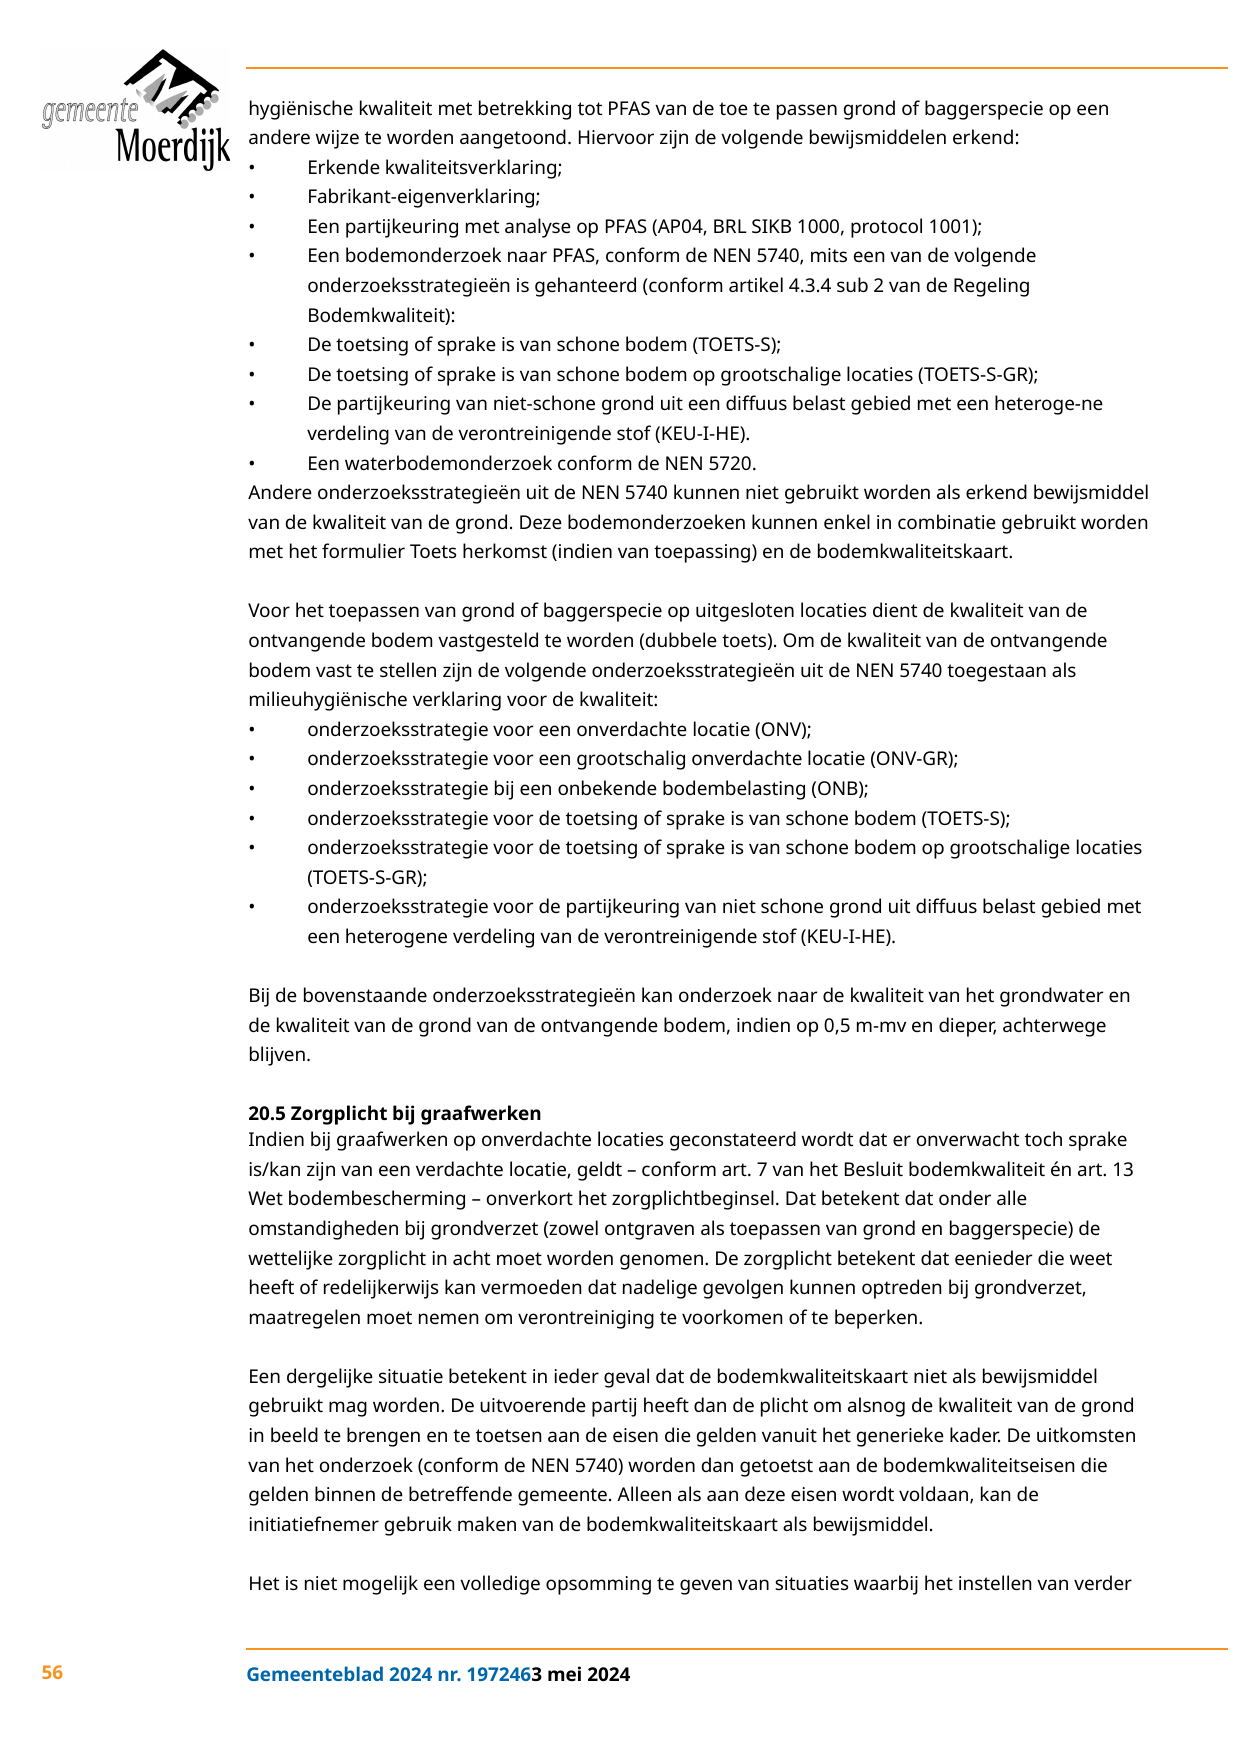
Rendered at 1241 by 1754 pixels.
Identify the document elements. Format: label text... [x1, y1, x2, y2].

text Indien bij graafwerken op onverdachte locaties geconstateerd wordt dat er onverwacht toch sprake is/kan zijn van een verdachte locatie, geldt – conform art. 7 van het Besluit bodemkwaliteit én art. 13 Wet bodembescherming – onverkort het zorgplichtbeginsel. Dat betekent dat onder alle omstandigheden bij grondverzet (zowel ontgraven als toepassen van grond en baggerspecie) de wettelijke zorgplicht in acht moet worden genomen. De zorgplicht betekent dat eenieder die weet heeft of redelijkerwijs kan vermoeden dat nadelige gevolgen kunnen optreden bij grondverzet, maatregelen moet nemen om verontreiniging te voorkomen of te beperken. [248, 1126, 1152, 1329]
list onderzoeksstrategie bij een onbekende bodembelasting (ONB); [248, 775, 1152, 801]
list De partijkeuring van niet-schone grond uit een diffuus belast gebied met een heteroge-ne verdeling van de verontreinigende stof (KEU-I-HE). [248, 391, 1152, 446]
list onderzoeksstrategie voor de partijkeuring van niet schone grond uit diffuus belast gebied met een heterogene verdeling van de verontreinigende stof (KEU-I-HE). [248, 893, 1152, 949]
list Een partijkeuring met analyse op PFAS (AP04, BRL SIKB 1000, protocol 1001); [248, 213, 1152, 239]
list De toetsing of sprake is van schone bodem op grootschalige locaties (TOETS-S-GR); [248, 361, 1152, 387]
list Fabrikant-eigenverklaring; [248, 183, 1152, 209]
list onderzoeksstrategie voor de toetsing of sprake is van schone bodem (TOETS-S); [248, 805, 1152, 831]
text Een dergelijke situatie betekent in ieder geval dat de bodemkwaliteitskaart niet als bewijsmiddel gebruikt mag worden. De uitvoerende partij heeft dan de plicht om alsnog de kwaliteit van de grond in beeld te brengen en te toetsen aan de eisen die gelden vanuit het generieke kader. De uitkomsten van het onderzoek (conform de NEN 5740) worden dan getoetst aan de bodemkwaliteitseisen die gelden binnen de betreffende gemeente. Alleen als aan deze eisen wordt voldaan, kan de initiatiefnemer gebruik maken van de bodemkwaliteitskaart als bewijsmiddel. [248, 1363, 1152, 1537]
list De toetsing of sprake is van schone bodem (TOETS-S); [248, 331, 1152, 357]
list Een bodemonderzoek naar PFAS, conform de NEN 5740, mits een van de volgende onderzoeksstrategieën is gehanteerd (conform artikel 4.3.4 sub 2 van de Regeling Bodemkwaliteit): [248, 243, 1152, 328]
list onderzoeksstrategie voor de toetsing of sprake is van schone bodem op grootschalige locaties (TOETS-S-GR); [248, 834, 1152, 890]
list Erkende kwaliteitsverklaring; [248, 154, 1152, 180]
text hygiënische kwaliteit met betrekking tot PFAS van de toe te passen grond of baggerspecie op een andere wijze te worden aangetoond. Hiervoor zijn de volgende bewijsmiddelen erkend: [248, 95, 1152, 150]
list onderzoeksstrategie voor een grootschalig onverdachte locatie (ONV-GR); [248, 746, 1152, 771]
text Bij de bovenstaande onderzoeksstrategieën kan onderzoek naar de kwaliteit van het grondwater en de kwaliteit van de grond van de ontvangende bodem, indien op 0,5 m-mv en dieper, achterwege blijven. [248, 982, 1152, 1067]
text Het is niet mogelijk een volledige opsomming te geven van situaties waarbij het instellen van verder [248, 1570, 1152, 1596]
text Andere onderzoeksstrategieën uit de NEN 5740 kunnen niet gebruikt worden als erkend bewijsmiddel van de kwaliteit van de grond. Deze bodemonderzoeken kunnen enkel in combinatie gebruikt worden met het formulier Toets herkomst (indien van toepassing) en de bodemkwaliteitskaart. [248, 479, 1152, 564]
picture [41, 47, 231, 172]
list Een waterbodemonderzoek conform de NEN 5720. [248, 450, 1152, 476]
list onderzoeksstrategie voor een onverdachte locatie (ONV); [248, 716, 1152, 742]
text 20.5 Zorgplicht bij graafwerken [248, 1101, 1152, 1126]
text Voor het toepassen van grond of baggerspecie op uitgesloten locaties dient de kwaliteit van de ontvangende bodem vastgesteld te worden (dubbele toets). Om de kwaliteit van de ontvangende bodem vast te stellen zijn de volgende onderzoeksstrategieën uit de NEN 5740 toegestaan als milieuhygiënische verklaring voor de kwaliteit: [248, 598, 1152, 712]
